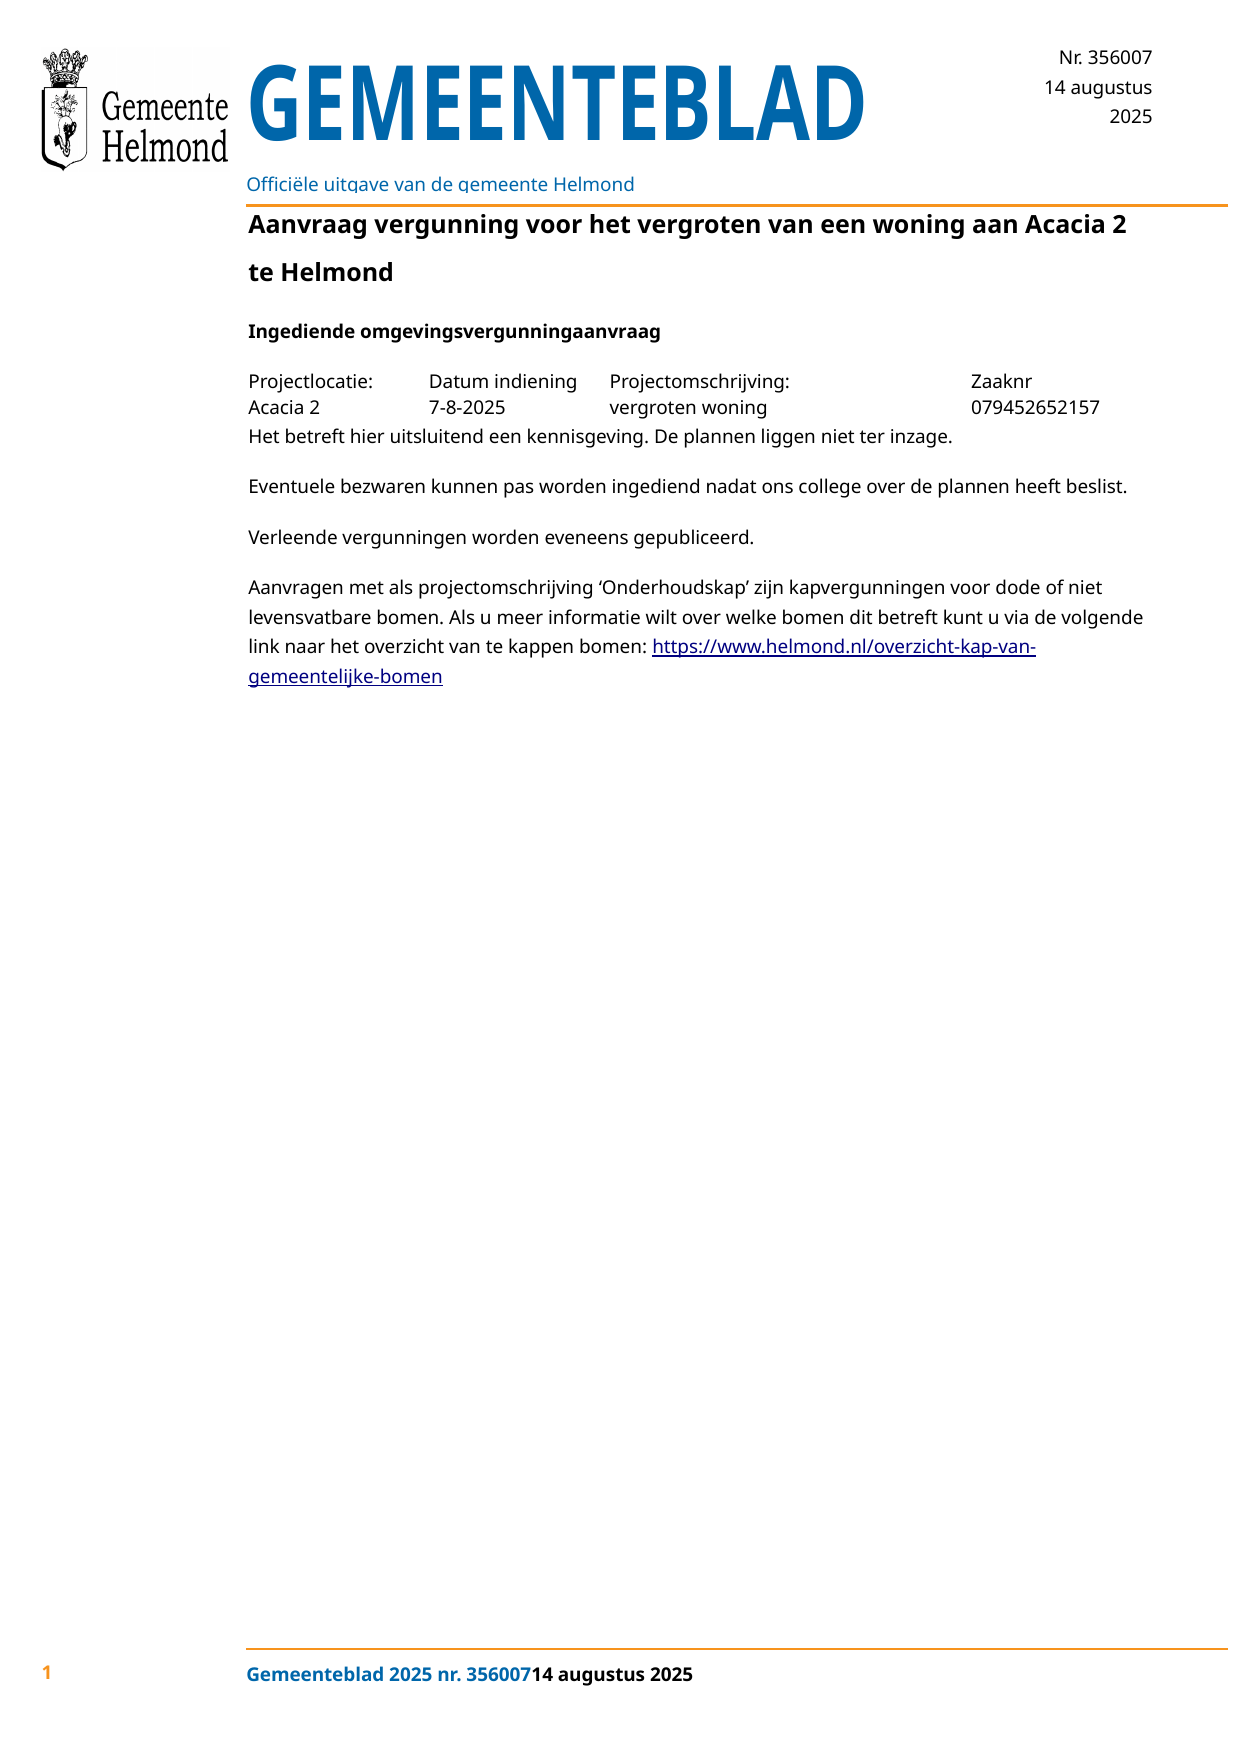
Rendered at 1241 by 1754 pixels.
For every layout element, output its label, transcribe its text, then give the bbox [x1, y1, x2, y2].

table_header [790, 369, 971, 394]
table_cell 079452652157 [971, 394, 1152, 420]
text Het betreft hier uitsluitend een kennisgeving. De plannen liggen niet ter inzage. [248, 423, 1152, 449]
table_header Zaaknr [971, 369, 1152, 394]
table_header Projectomschrijving: [609, 369, 790, 394]
text Ingediende omgevingsvergunningaanvraag [248, 318, 1152, 344]
picture [41, 47, 231, 172]
table_cell vergroten woning [609, 394, 790, 420]
text Aanvragen met als projectomschrijving ‘Onderhoudskap’ zijn kapvergunningen voor dode of niet levensvatbare bomen. Als u meer informatie wilt over welke bomen dit betreft kunt u via de volgende link naar het overzicht van te kappen bomen: https://www.helmond.nl/overzicht-kap-van-gemeentelijke-bomen [248, 574, 1152, 689]
table_cell 7-8-2025 [429, 394, 609, 420]
text Aanvraag vergunning voor het vergroten van een woning aan Acacia 2 te Helmond [248, 207, 1152, 288]
table_cell Acacia 2 [248, 394, 429, 420]
table_header Projectlocatie: [248, 369, 429, 394]
table_cell [790, 394, 971, 420]
text Verleende vergunningen worden eveneens gepubliceerd. [248, 524, 1152, 550]
text Eventuele bezwaren kunnen pas worden ingediend nadat ons college over de plannen heeft beslist. [248, 473, 1152, 499]
table_header Datum indiening [429, 369, 609, 394]
